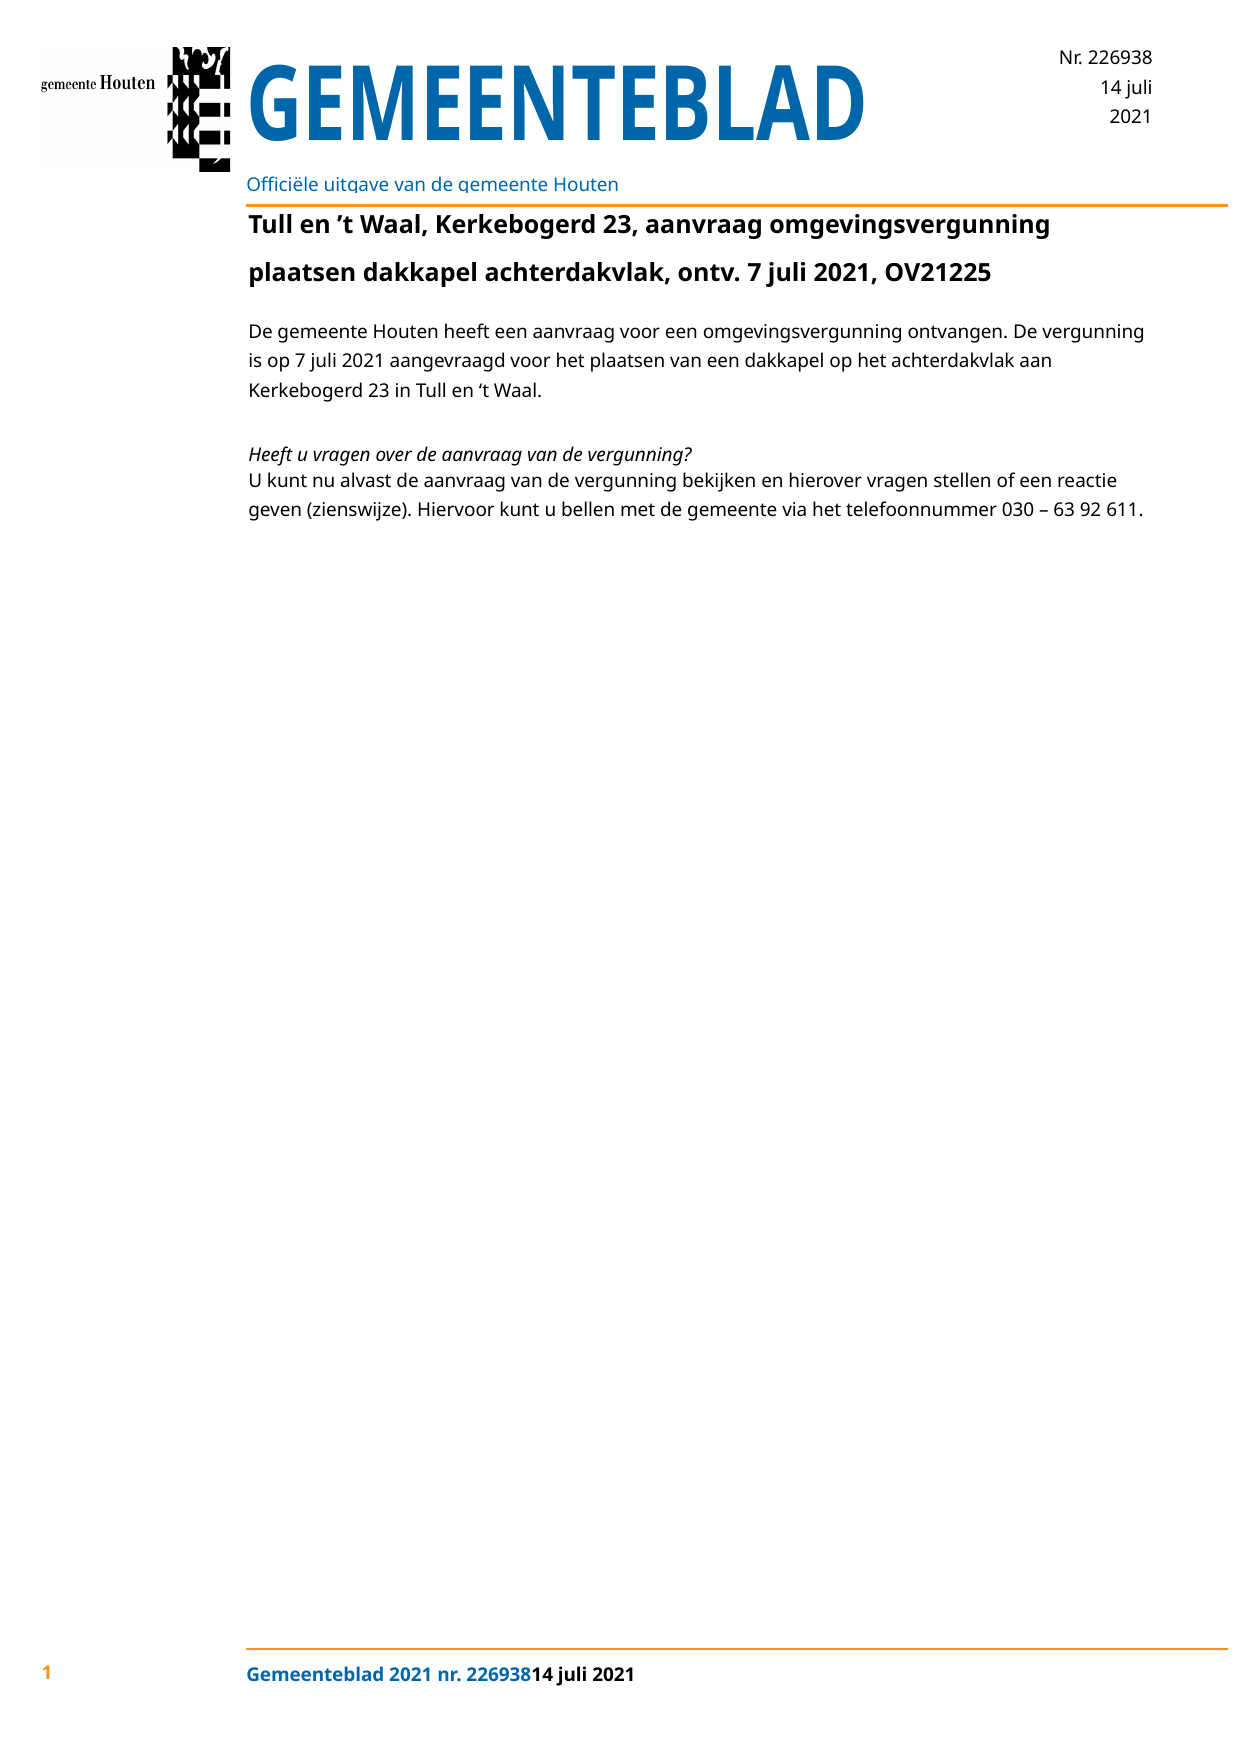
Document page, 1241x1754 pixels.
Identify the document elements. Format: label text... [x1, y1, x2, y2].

text Tull en ’t Waal, Kerkebogerd 23, aanvraag omgevingsvergunning plaatsen dakkapel achterdakvlak, ontv. 7 juli 2021, OV21225 [248, 207, 1152, 288]
text De gemeente Houten heeft een aanvraag voor een omgevingsvergunning ontvangen. De vergunning is op 7 juli 2021 aangevraagd voor het plaatsen van een dakkapel op het achterdakvlak aan Kerkebogerd 23 in Tull en ‘t Waal. [248, 318, 1152, 403]
text U kunt nu alvast de aanvraag van de vergunning bekijken en hierover vragen stellen of een reactie geven (zienswijze). Hiervoor kunt u bellen met de gemeente via het telefoonnummer 030 – 63 92 611. [248, 467, 1152, 522]
picture [41, 47, 231, 172]
text Heeft u vragen over de aanvraag van de vergunning? [248, 441, 1152, 467]
